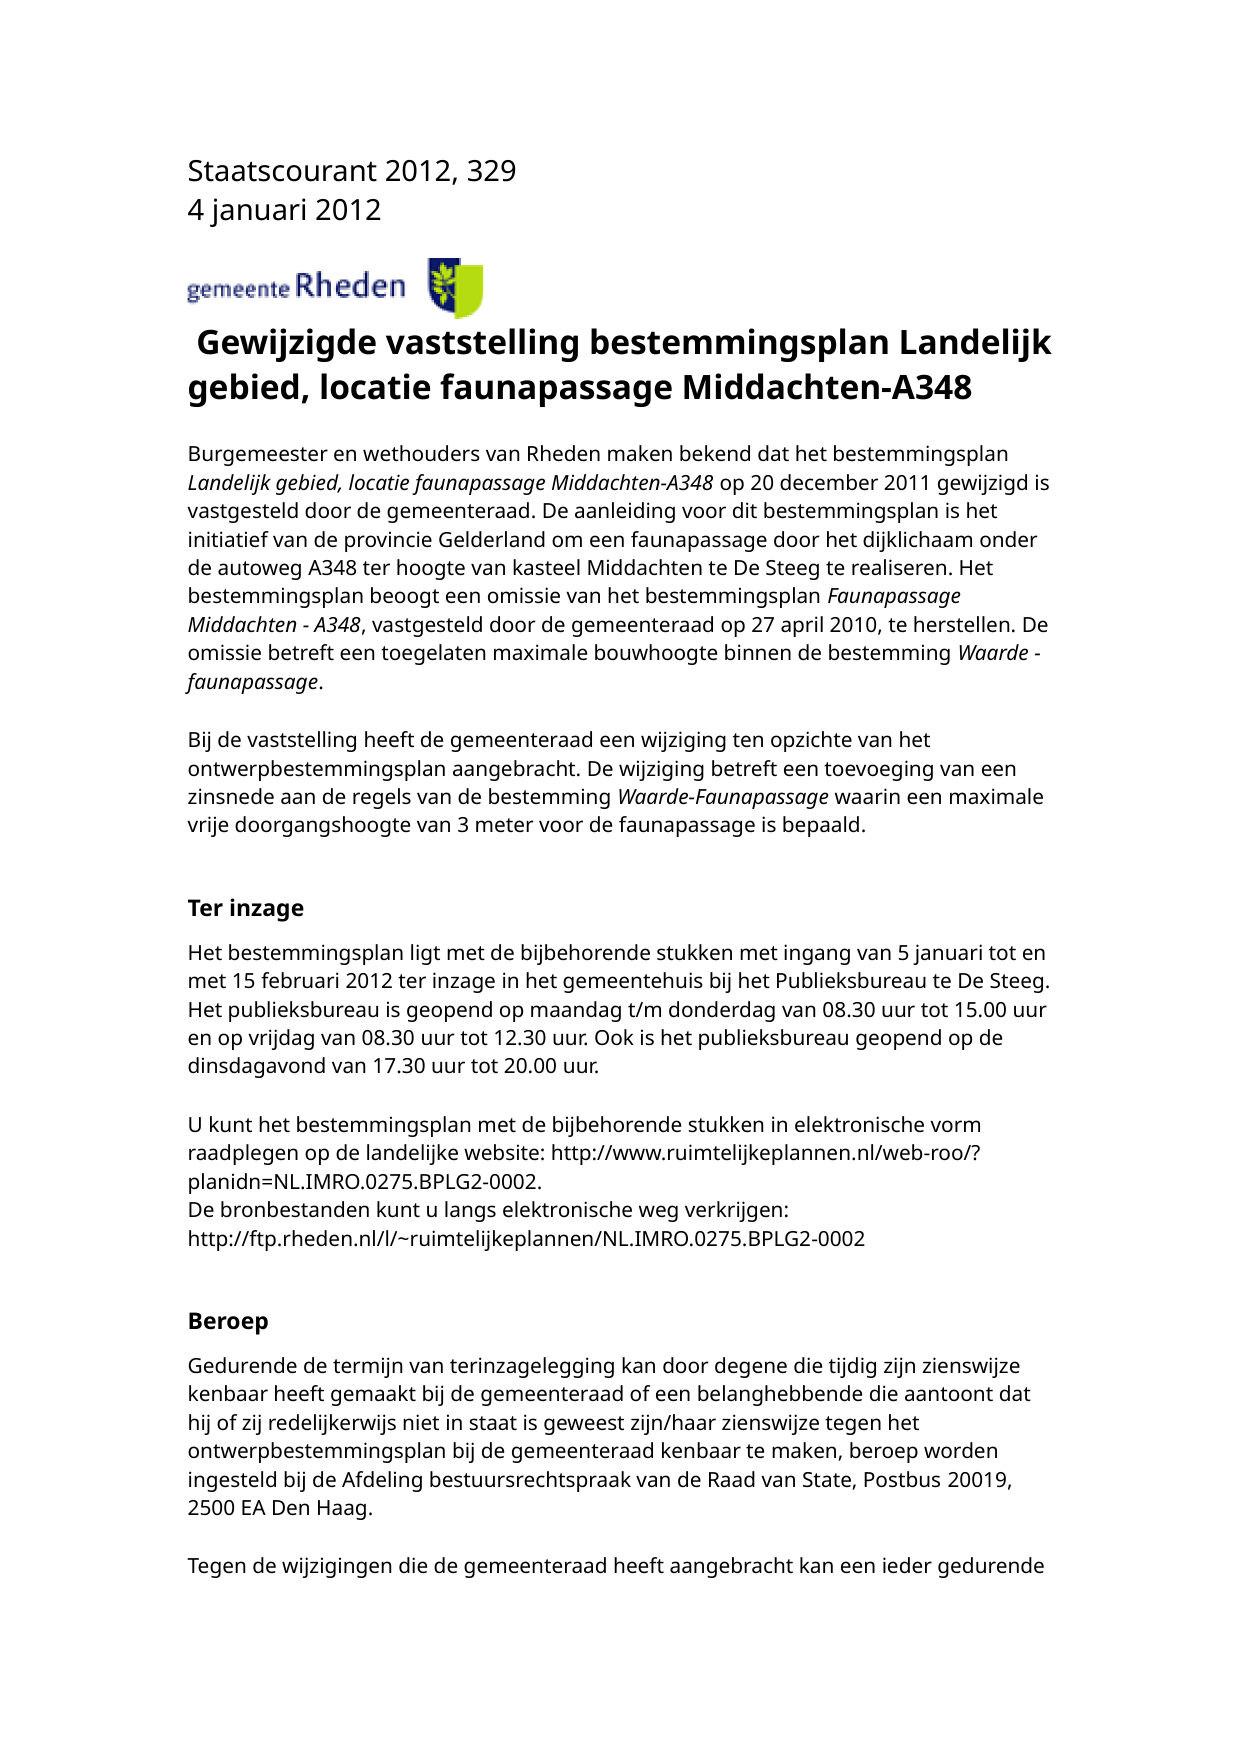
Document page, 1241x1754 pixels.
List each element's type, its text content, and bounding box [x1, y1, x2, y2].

text Gedurende de termijn van terinzagelegging kan door degene die tijdig zijn zienswijze kenbaar heeft gemaakt bij de gemeenteraad of een belanghebbende die aantoont dat hij of zij redelijkerwijs niet in staat is geweest zijn/haar zienswijze tegen het ontwerpbestemmingsplan bij de gemeenteraad kenbaar te maken, beroep worden ingesteld bij de Afdeling bestuursrechtspraak van de Raad van State, Postbus 20019, 2500 EA Den Haag. [187, 1351, 1053, 1522]
text Tegen de wijzigingen die de gemeenteraad heeft aangebracht kan een ieder gedurende [187, 1552, 1053, 1580]
subtitle Beroep [187, 1305, 1053, 1336]
text http://ftp.rheden.nl/l/~ruimtelijkeplannen/NL.IMRO.0275.BPLG2-0002 [187, 1224, 1053, 1252]
picture [187, 258, 484, 319]
text De bronbestanden kunt u langs elektronische weg verkrijgen: [187, 1195, 1053, 1224]
subtitle Ter inzage [187, 892, 1053, 923]
text Bij de vaststelling heeft de gemeenteraad een wijziging ten opzichte van het ontwerpbestemmingsplan aangebracht. De wijziging betreft een toevoeging van een zinsnede aan de regels van de bestemming Waarde-Faunapassage waarin een maximale vrije doorgangshoogte van 3 meter voor de faunapassage is bepaald. [187, 725, 1053, 839]
subtitle Gewijzigde vaststelling bestemmingsplan Landelijk gebied, locatie faunapassage Middachten-A348 [187, 271, 1053, 409]
text Staatscourant 2012, 329 [187, 150, 1053, 190]
text 4 januari 2012 [187, 190, 1053, 229]
text Burgemeester en wethouders van Rheden maken bekend dat het bestemmingsplan Landelijk gebied, locatie faunapassage Middachten-A348 op 20 december 2011 gewijzigd is vastgesteld door de gemeenteraad. De aanleiding voor dit bestemmingsplan is het initiatief van de provincie Gelderland om een faunapassage door het dijklichaam onder de autoweg A348 ter hoogte van kasteel Middachten te De Steeg te realiseren. Het bestemmingsplan beoogt een omissie van het bestemmingsplan Faunapassage Middachten - A348, vastgesteld door de gemeenteraad op 27 april 2010, te herstellen. De omissie betreft een toegelaten maximale bouwhoogte binnen de bestemming Waarde - faunapassage. [187, 439, 1053, 695]
text Het bestemmingsplan ligt met de bijbehorende stukken met ingang van 5 januari tot en met 15 februari 2012 ter inzage in het gemeentehuis bij het Publieksbureau te De Steeg. Het publieksbureau is geopend op maandag t/m donderdag van 08.30 uur tot 15.00 uur en op vrijdag van 08.30 uur tot 12.30 uur. Ook is het publieksbureau geopend op de dinsdagavond van 17.30 uur tot 20.00 uur. [187, 938, 1053, 1080]
text U kunt het bestemmingsplan met de bijbehorende stukken in elektronische vorm raadplegen op de landelijke website: http://www.ruimtelijkeplannen.nl/web-roo/?planidn=NL.IMRO.0275.BPLG2-0002. [187, 1110, 1053, 1195]
